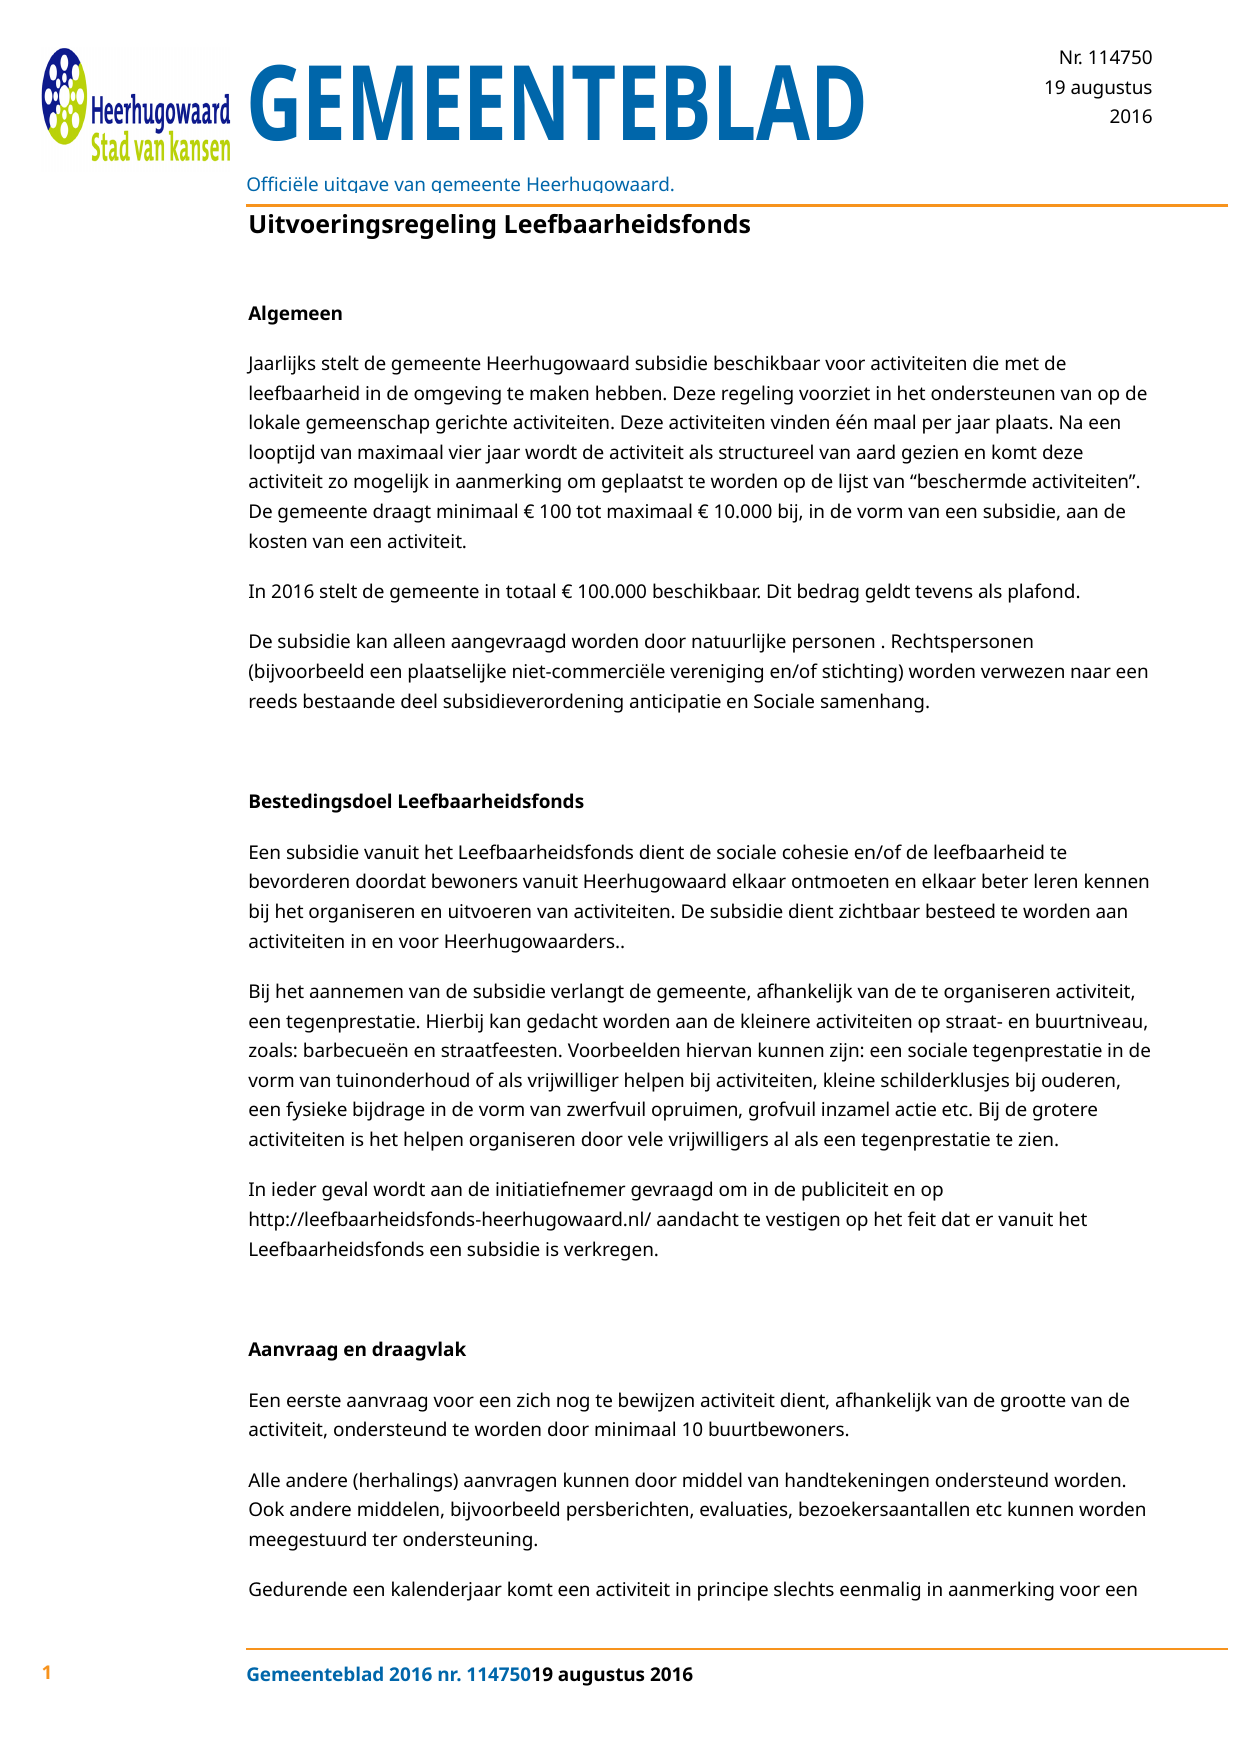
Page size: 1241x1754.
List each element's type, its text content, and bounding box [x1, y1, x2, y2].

text Jaarlijks stelt de gemeente Heerhugowaard subsidie beschikbaar voor activiteiten die met de leefbaarheid in de omgeving te maken hebben. Deze regeling voorziet in het ondersteunen van op de lokale gemeenschap gerichte activiteiten. Deze activiteiten vinden één maal per jaar plaats. Na een looptijd van maximaal vier jaar wordt de activiteit als structureel van aard gezien en komt deze activiteit zo mogelijk in aanmerking om geplaatst te worden op de lijst van “beschermde activiteiten”. De gemeente draagt minimaal € 100 tot maximaal € 10.000 bij, in de vorm van een subsidie, aan de kosten van een activiteit. [248, 350, 1152, 553]
text Een eerste aanvraag voor een zich nog te bewijzen activiteit dient, afhankelijk van de grootte van de activiteit, ondersteund te worden door minimaal 10 buurtbewoners. [248, 1387, 1152, 1442]
text De subsidie kan alleen aangevraagd worden door natuurlijke personen . Rechtspersonen (bijvoorbeeld een plaatselijke niet-commerciële vereniging en/of stichting) worden verwezen naar een reeds bestaande deel subsidieverordening anticipatie en Sociale samenhang. [248, 629, 1152, 713]
text Alle andere (herhalings) aanvragen kunnen door middel van handtekeningen ondersteund worden. Ook andere middelen, bijvoorbeeld persberichten, evaluaties, bezoekersaantallen etc kunnen worden meegestuurd ter ondersteuning. [248, 1467, 1152, 1552]
text Bij het aannemen van de subsidie verlangt de gemeente, afhankelijk van de te organiseren activiteit, een tegenprestatie. Hierbij kan gedacht worden aan de kleinere activiteiten op straat- en buurtniveau, zoals: barbecueën en straatfeesten. Voorbeelden hiervan kunnen zijn: een sociale tegenprestatie in de vorm van tuinonderhoud of als vrijwilliger helpen bij activiteiten, kleine schilderklusjes bij ouderen, een fysieke bijdrage in de vorm van zwerfvuil opruimen, grofvuil inzamel actie etc. Bij de grotere activiteiten is het helpen organiseren door vele vrijwilligers al als een tegenprestatie te zien. [248, 978, 1152, 1152]
text Aanvraag en draagvlak [248, 1337, 1152, 1362]
text Algemeen [248, 300, 1152, 326]
text Een subsidie vanuit het Leefbaarheidsfonds dient de sociale cohesie en/of de leefbaarheid te bevorderen doordat bewoners vanuit Heerhugowaard elkaar ontmoeten en elkaar beter leren kennen bij het organiseren en uitvoeren van activiteiten. De subsidie dient zichtbaar besteed te worden aan activiteiten in en voor Heerhugowaarders.. [248, 839, 1152, 953]
text In 2016 stelt de gemeente in totaal € 100.000 beschikbaar. Dit bedrag geldt tevens als plafond. [248, 578, 1152, 604]
text In ieder geval wordt aan de initiatiefnemer gevraagd om in de publiciteit en op http://leefbaarheidsfonds-heerhugowaard.nl/ aandacht te vestigen op het feit dat er vanuit het Leefbaarheidsfonds een subsidie is verkregen. [248, 1177, 1152, 1261]
text Bestedingsdoel Leefbaarheidsfonds [248, 789, 1152, 814]
text Gedurende een kalenderjaar komt een activiteit in principe slechts eenmalig in aanmerking voor een [248, 1577, 1152, 1602]
picture [41, 47, 231, 172]
text Uitvoeringsregeling Leefbaarheidsfonds [248, 207, 1152, 241]
